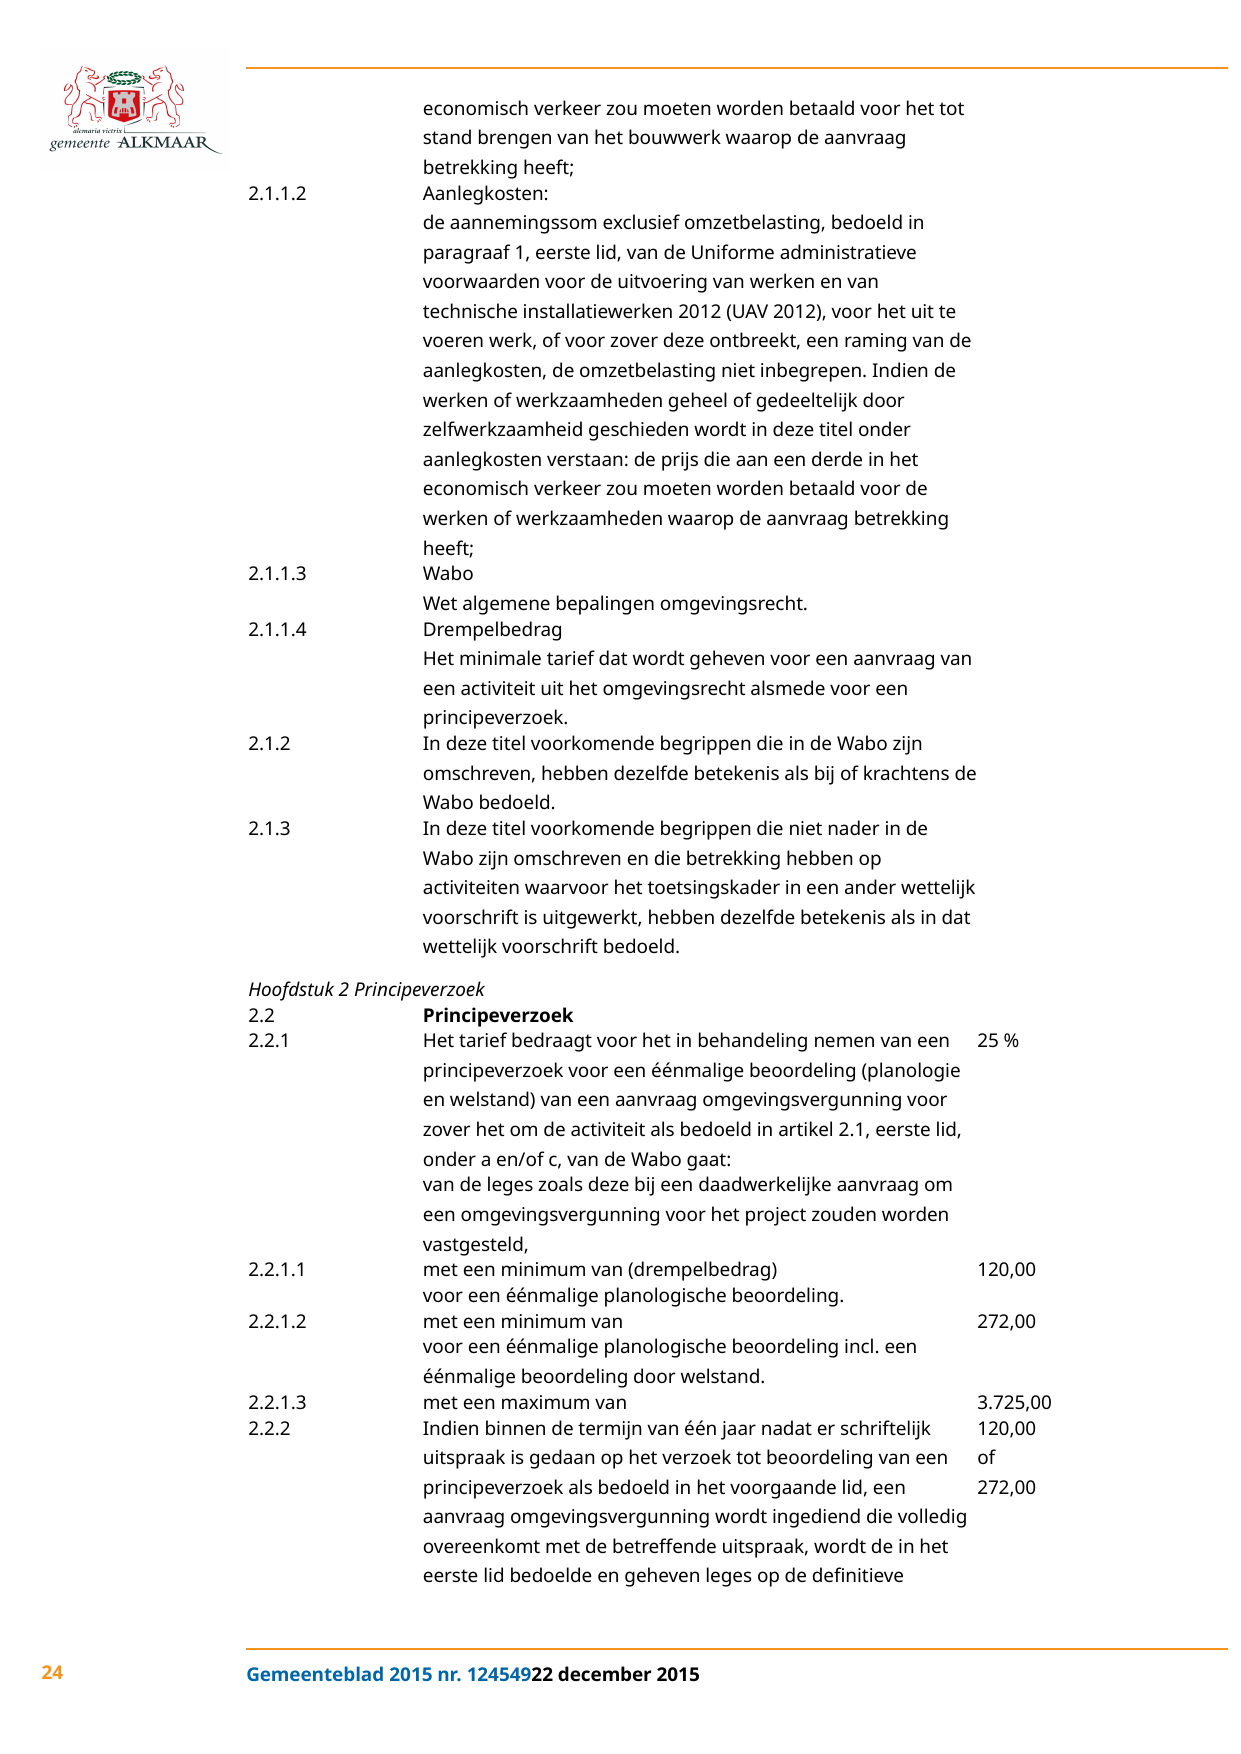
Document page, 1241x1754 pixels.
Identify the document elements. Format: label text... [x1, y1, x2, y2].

table_cell met een minimum van (drempelbedrag) [423, 1256, 977, 1282]
table_cell 2.2.1 [248, 1028, 423, 1172]
table_cell Aanlegkosten: de aannemingssom exclusief omzetbelasting, bedoeld in paragraaf 1, eerste lid, van de Uniforme administratieve voorwaarden voor de uitvoering van werken en van technische installatiewerken 2012 (UAV 2012), voor het uit te voeren werk, of voor zover deze ontbreekt, een raming van de aanlegkosten, de omzetbelasting niet inbegrepen. Indien de werken of werkzaamheden geheel of gedeeltelijk door zelfwerkzaamheid geschieden wordt in deze titel onder aanlegkosten verstaan: de prijs die aan een derde in het economisch verkeer zou moeten worden betaald voor de werken of werkzaamheden waarop de aanvraag betrekking heeft; [423, 180, 977, 560]
table_cell 2.1.1.2 [248, 180, 423, 560]
table_cell met een minimum van [423, 1308, 977, 1334]
table_cell Drempelbedrag Het minimale tarief dat wordt geheven voor een aanvraag van een activiteit uit het omgevingsrecht alsmede voor een principeverzoek. [423, 616, 977, 730]
table_cell [977, 1172, 1152, 1256]
table_cell [248, 1282, 423, 1308]
table_cell [248, 1334, 423, 1389]
table_cell Het tarief bedraagt voor het in behandeling nemen van een principeverzoek voor een éénmalige beoordeling (planologie en welstand) van een aanvraag omgevingsvergunning voor zover het om de activiteit als bedoeld in artikel 2.1, eerste lid, onder a en/of c, van de Wabo gaat: [423, 1028, 977, 1172]
table_cell [977, 180, 1152, 560]
picture [41, 47, 231, 172]
table_cell In deze titel voorkomende begrippen die in de Wabo zijn omschreven, hebben dezelfde betekenis als bij of krachtens de Wabo bedoeld. [423, 730, 977, 815]
table_cell 2.1.1.3 [248, 560, 423, 616]
table_cell met een maximum van [423, 1389, 977, 1415]
table_header [977, 1002, 1152, 1027]
table_cell 2.1.3 [248, 815, 423, 959]
table_cell 120,00 of 272,00 [977, 1415, 1152, 1588]
table_cell voor een éénmalige planologische beoordeling incl. een éénmalige beoordeling door welstand. [423, 1334, 977, 1389]
table_cell 2.1.2 [248, 730, 423, 815]
table_cell 120,00 [977, 1256, 1152, 1282]
table_cell [977, 616, 1152, 730]
table_cell In deze titel voorkomende begrippen die niet nader in de Wabo zijn omschreven en die betrekking hebben op activiteiten waarvoor het toetsingskader in een ander wettelijk voorschrift is uitgewerkt, hebben dezelfde betekenis als in dat wettelijk voorschrift bedoeld. [423, 815, 977, 959]
table_cell [977, 1334, 1152, 1389]
table_cell 2.2.1.2 [248, 1308, 423, 1334]
text Hoofdstuk 2 Principeverzoek [248, 976, 1152, 1002]
table_cell economisch verkeer zou moeten worden betaald voor het tot stand brengen van het bouwwerk waarop de aanvraag betrekking heeft; [423, 95, 977, 180]
table_cell 272,00 [977, 1308, 1152, 1334]
table_cell 2.1.1.4 [248, 616, 423, 730]
table_cell van de leges zoals deze bij een daadwerkelijke aanvraag om een omgevingsvergunning voor het project zouden worden vastgesteld, [423, 1172, 977, 1256]
table_cell [977, 815, 1152, 959]
table_cell Indien binnen de termijn van één jaar nadat er schriftelijk uitspraak is gedaan op het verzoek tot beoordeling van een principeverzoek als bedoeld in het voorgaande lid, een aanvraag omgevingsvergunning wordt ingediend die volledig overeenkomt met de betreffende uitspraak, wordt de in het eerste lid bedoelde en geheven leges op de definitieve [423, 1415, 977, 1588]
table_cell voor een éénmalige planologische beoordeling. [423, 1282, 977, 1308]
table_cell 3.725,00 [977, 1389, 1152, 1415]
table_cell [248, 1172, 423, 1256]
table_cell [977, 560, 1152, 616]
table_cell Wabo Wet algemene bepalingen omgevingsrecht. [423, 560, 977, 616]
table_header 2.2 [248, 1002, 423, 1027]
table_cell 2.2.2 [248, 1415, 423, 1588]
table_cell [977, 730, 1152, 815]
table_cell 25 % [977, 1028, 1152, 1172]
table_cell 2.2.1.3 [248, 1389, 423, 1415]
table_header Principeverzoek [423, 1002, 977, 1027]
table_cell [977, 95, 1152, 180]
table_cell [977, 1282, 1152, 1308]
table_cell 2.2.1.1 [248, 1256, 423, 1282]
table_cell [248, 95, 423, 180]
